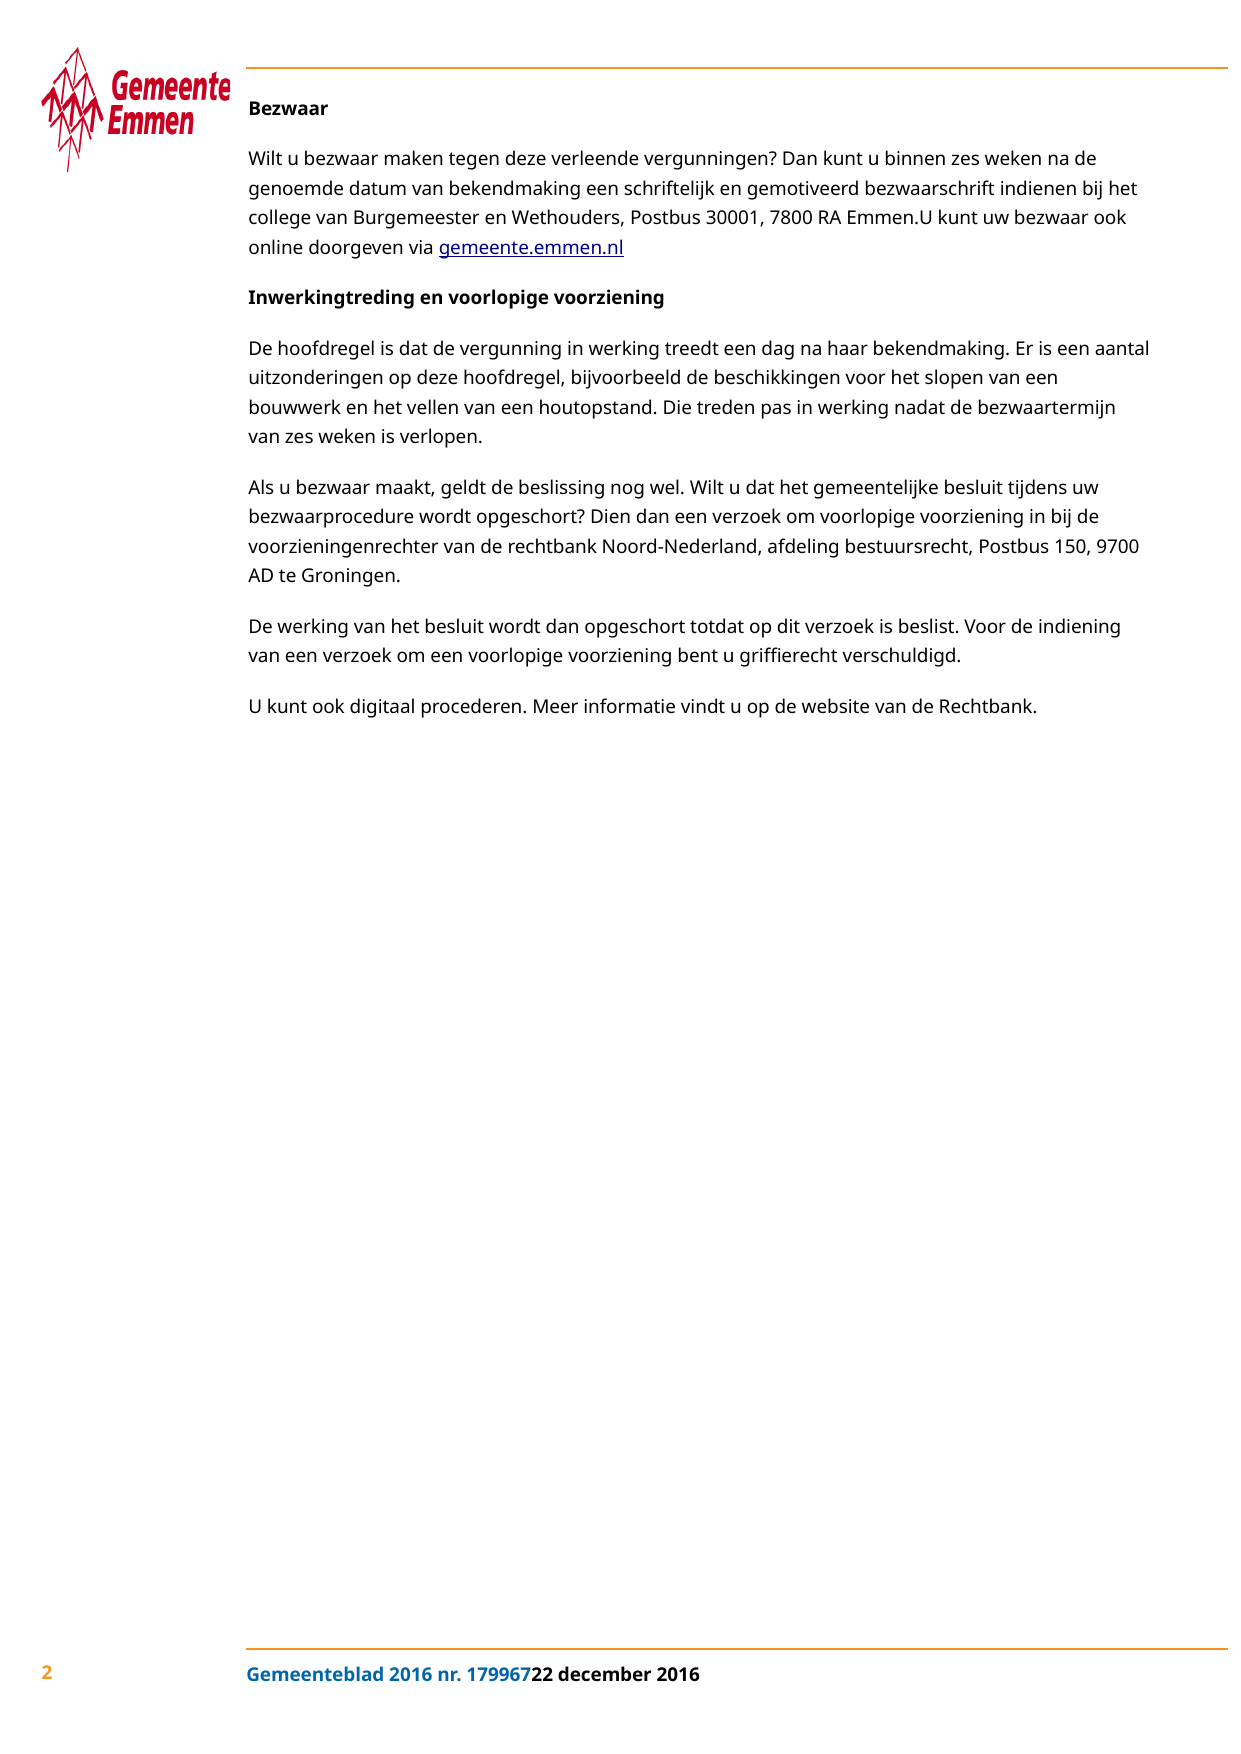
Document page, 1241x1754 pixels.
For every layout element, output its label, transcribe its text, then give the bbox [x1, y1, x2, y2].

text Inwerkingtreding en voorlopige voorziening [248, 284, 1152, 310]
text U kunt ook digitaal procederen. Meer informatie vindt u op de website van de Rechtbank. [248, 693, 1152, 719]
text Wilt u bezwaar maken tegen deze verleende vergunningen? Dan kunt u binnen zes weken na de genoemde datum van bekendmaking een schriftelijk en gemotiveerd bezwaarschrift indienen bij het college van Burgemeester en Wethouders, Postbus 30001, 7800 RA Emmen.U kunt uw bezwaar ook online doorgeven via gemeente.emmen.nl [248, 145, 1152, 260]
text Als u bezwaar maakt, geldt de beslissing nog wel. Wilt u dat het gemeentelijke besluit tijdens uw bezwaarprocedure wordt opgeschort? Dien dan een verzoek om voorlopige voorziening in bij de voorzieningenrechter van de rechtbank Noord-Nederland, afdeling bestuursrecht, Postbus 150, 9700 AD te Groningen. [248, 474, 1152, 588]
text De werking van het besluit wordt dan opgeschort totdat op dit verzoek is beslist. Voor de indiening van een verzoek om een voorlopige voorziening bent u griffierecht verschuldigd. [248, 613, 1152, 668]
picture [41, 47, 231, 172]
text De hoofdregel is dat de vergunning in werking treedt een dag na haar bekendmaking. Er is een aantal uitzonderingen op deze hoofdregel, bijvoorbeeld de beschikkingen voor het slopen van een bouwwerk en het vellen van een houtopstand. Die treden pas in werking nadat de bezwaartermijn van zes weken is verlopen. [248, 335, 1152, 449]
text Bezwaar [248, 95, 1152, 121]
